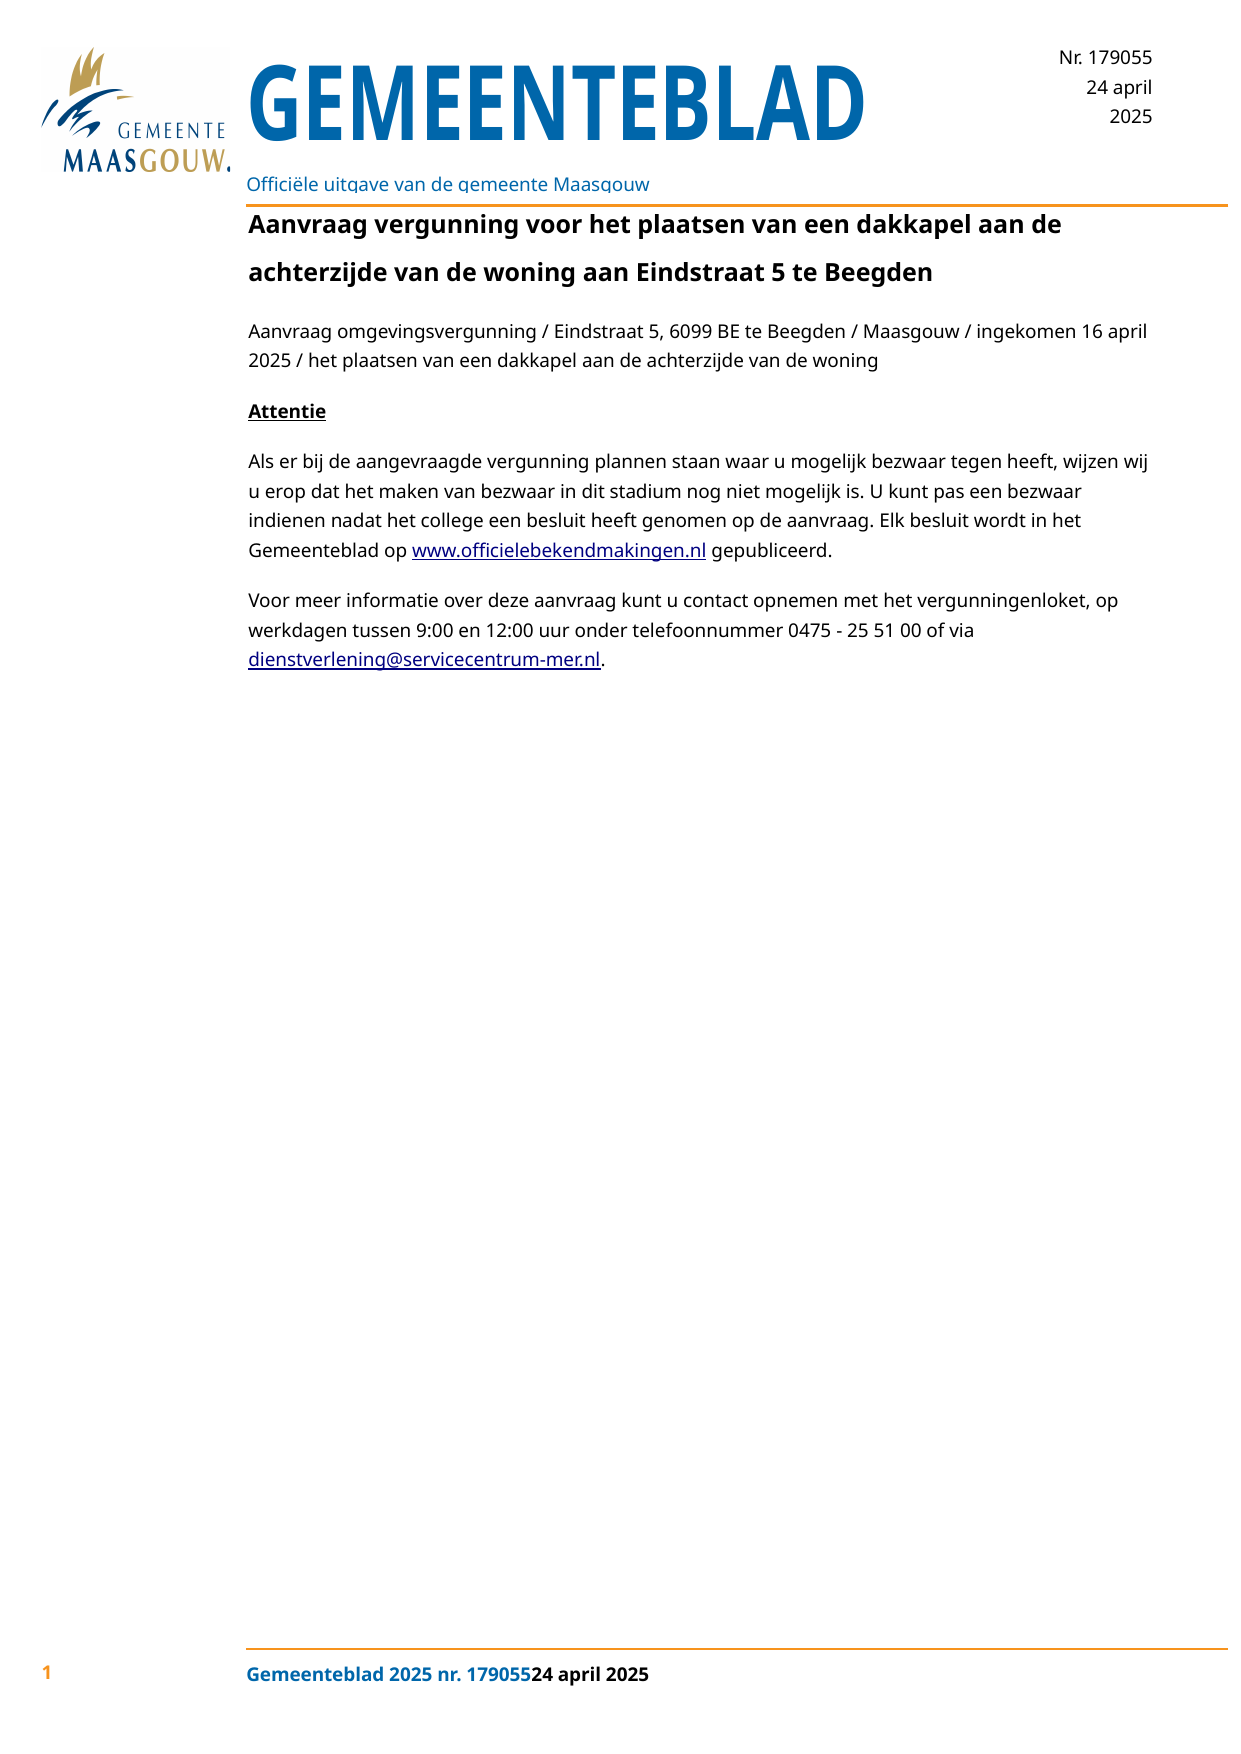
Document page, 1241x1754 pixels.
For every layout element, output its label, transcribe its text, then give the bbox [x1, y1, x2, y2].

picture [41, 47, 231, 172]
text Voor meer informatie over deze aanvraag kunt u contact opnemen met het vergunningenloket, op werkdagen tussen 9:00 en 12:00 uur onder telefoonnummer 0475 - 25 51 00 of via dienstverlening@servicecentrum-mer.nl. [248, 587, 1152, 672]
text Aanvraag omgevingsvergunning / Eindstraat 5, 6099 BE te Beegden / Maasgouw / ingekomen 16 april 2025 / het plaatsen van een dakkapel aan de achterzijde van de woning [248, 318, 1152, 373]
text Attentie [248, 398, 1152, 424]
text Als er bij de aangevraagde vergunning plannen staan waar u mogelijk bezwaar tegen heeft, wijzen wij u erop dat het maken van bezwaar in dit stadium nog niet mogelijk is. U kunt pas een bezwaar indienen nadat het college een besluit heeft genomen op de aanvraag. Elk besluit wordt in het Gemeenteblad op www.officielebekendmakingen.nl gepubliceerd. [248, 448, 1152, 563]
text Aanvraag vergunning voor het plaatsen van een dakkapel aan de achterzijde van de woning aan Eindstraat 5 te Beegden [248, 207, 1152, 288]
